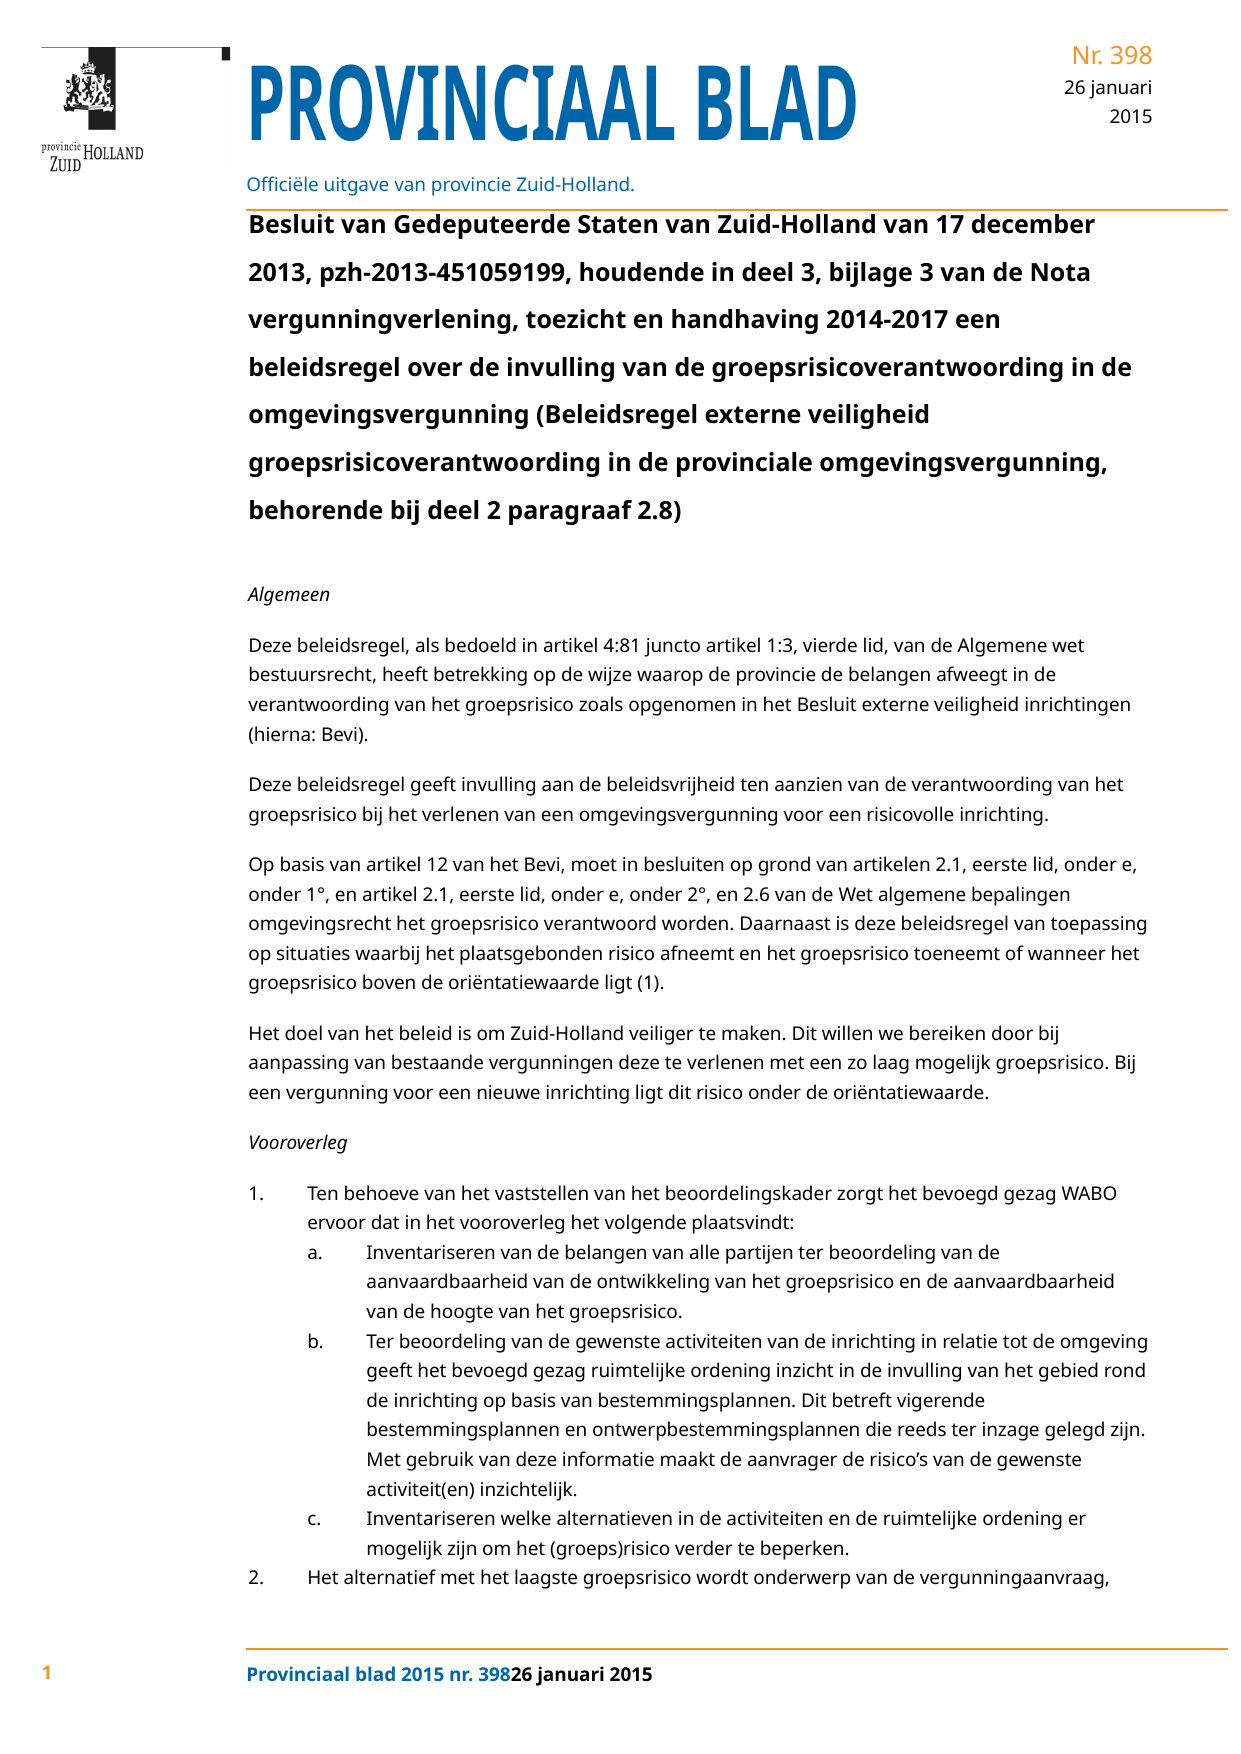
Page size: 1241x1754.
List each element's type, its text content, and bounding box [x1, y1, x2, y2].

list Inventariseren van de belangen van alle partijen ter beoordeling van de aanvaardbaarheid van de ontwikkeling van het groepsrisico en de aanvaardbaarheid van de hoogte van het groepsrisico. [307, 1239, 1152, 1324]
text Vooroverleg [248, 1129, 1152, 1155]
list Het alternatief met het laagste groepsrisico wordt onderwerp van de vergunningaanvraag, [248, 1564, 1152, 1590]
text Deze beleidsregel geeft invulling aan de beleidsvrijheid ten aanzien van de verantwoording van het groepsrisico bij het verlenen van een omgevingsvergunning voor een risicovolle inrichting. [248, 771, 1152, 827]
text Besluit van Gedeputeerde Staten van Zuid-Holland van 17 december 2013, pzh-2013-451059199, houdende in deel 3, bijlage 3 van de Nota vergunningverlening, toezicht en handhaving 2014-2017 een beleidsregel over de invulling van de groepsrisicoverantwoording in de omgevingsvergunning (Beleidsregel externe veiligheid groepsrisicoverantwoording in de provinciale omgevingsvergunning, behorende bij deel 2 paragraaf 2.8) [248, 211, 1152, 526]
text Algemeen [248, 582, 1152, 607]
text Deze beleidsregel, als bedoeld in artikel 4:81 juncto artikel 1:3, vierde lid, van de Algemene wet bestuursrecht, heeft betrekking op de wijze waarop de provincie de belangen afweegt in de verantwoording van het groepsrisico zoals opgenomen in het Besluit externe veiligheid inrichtingen (hierna: Bevi). [248, 632, 1152, 747]
text Het doel van het beleid is om Zuid-Holland veiliger te maken. Dit willen we bereiken door bij aanpassing van bestaande vergunningen deze te verlenen met een zo laag mogelijk groepsrisico. Bij een vergunning voor een nieuwe inrichting ligt dit risico onder de oriëntatiewaarde. [248, 1020, 1152, 1105]
picture [41, 47, 231, 172]
list Ter beoordeling van de gewenste activiteiten van de inrichting in relatie tot de omgeving geeft het bevoegd gezag ruimtelijke ordening inzicht in de invulling van het gebied rond de inrichting op basis van bestemmingsplannen. Dit betreft vigerende bestemmingsplannen en ontwerpbestemmingsplannen die reeds ter inzage gelegd zijn. Met gebruik van deze informatie maakt de aanvrager de risico’s van de gewenste activiteit(en) inzichtelijk. [307, 1328, 1152, 1502]
list Inventariseren welke alternatieven in de activiteiten en de ruimtelijke ordening er mogelijk zijn om het (groeps)risico verder te beperken. [307, 1505, 1152, 1561]
list Ten behoeve van het vaststellen van het beoordelingskader zorgt het bevoegd gezag WABO ervoor dat in het vooroverleg het volgende plaatsvindt: [248, 1180, 1152, 1235]
text Op basis van artikel 12 van het Bevi, moet in besluiten op grond van artikelen 2.1, eerste lid, onder e, onder 1°, en artikel 2.1, eerste lid, onder e, onder 2°, en 2.6 van de Wet algemene bepalingen omgevingsrecht het groepsrisico verantwoord worden. Daarnaast is deze beleidsregel van toepassing op situaties waarbij het plaatsgebonden risico afneemt en het groepsrisico toeneemt of wanneer het groepsrisico boven de oriëntatiewaarde ligt (1). [248, 851, 1152, 995]
